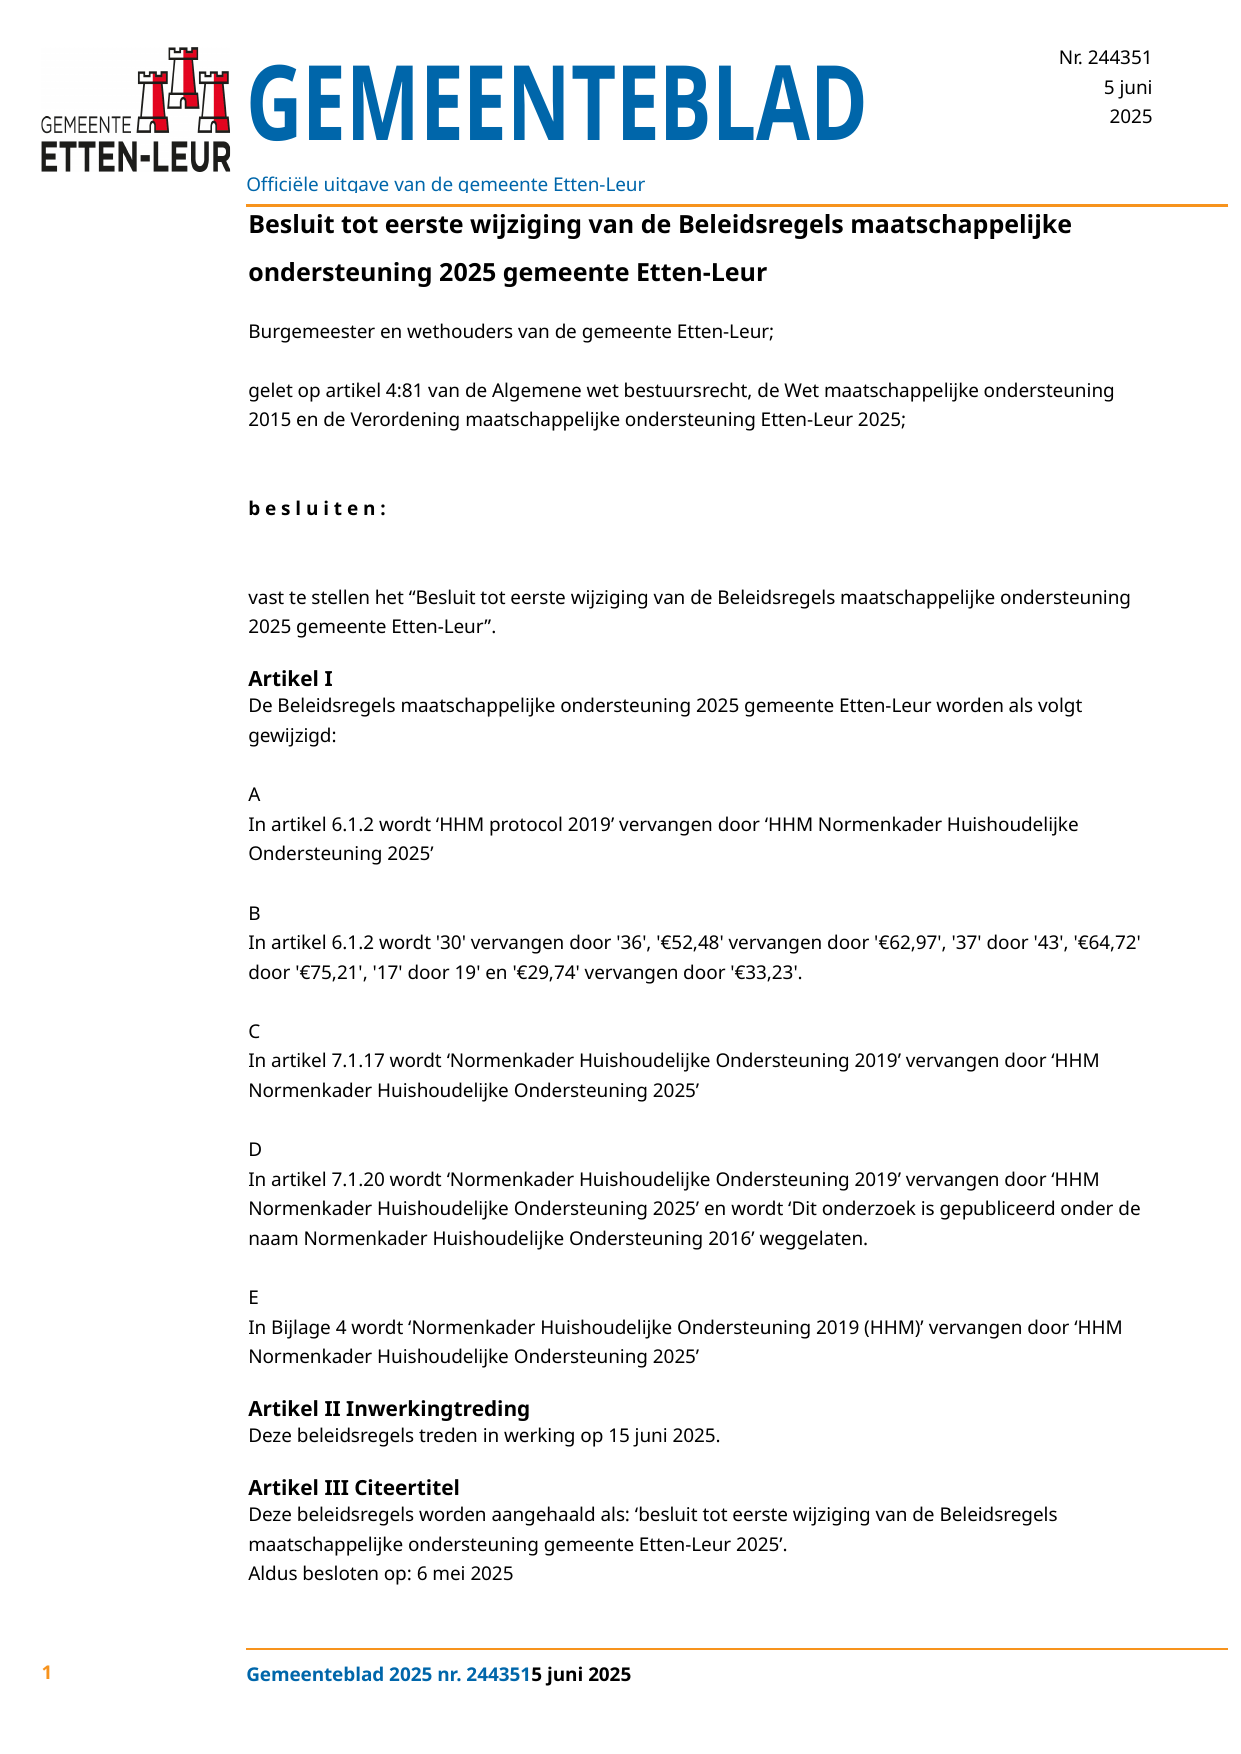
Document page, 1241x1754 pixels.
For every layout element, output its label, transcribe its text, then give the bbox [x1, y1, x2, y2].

text De Beleidsregels maatschappelijke ondersteuning 2025 gemeente Etten-Leur worden als volgt gewijzigd: [248, 693, 1152, 748]
text E [248, 1284, 1152, 1310]
text In artikel 6.1.2 wordt '30' vervangen door '36', '€52,48' vervangen door '€62,97', '37' door '43', '€64,72' door '€75,21', '17' door 19' en '€29,74' vervangen door '€33,23'. [248, 929, 1152, 984]
text C [248, 1018, 1152, 1044]
text Burgemeester en wethouders van de gemeente Etten-Leur; [248, 318, 1152, 344]
text In Bijlage 4 wordt ‘Normenkader Huishoudelijke Ondersteuning 2019 (HHM)’ vervangen door ‘HHM Normenkader Huishoudelijke Ondersteuning 2025’ [248, 1314, 1152, 1369]
picture [41, 47, 231, 172]
text Artikel I [248, 664, 1152, 693]
text vast te stellen het “Besluit tot eerste wijziging van de Beleidsregels maatschappelijke ondersteuning 2025 gemeente Etten-Leur”. [248, 584, 1152, 639]
text D [248, 1136, 1152, 1162]
text In artikel 6.1.2 wordt ‘HHM protocol 2019’ vervangen door ‘HHM Normenkader Huishoudelijke Ondersteuning 2025’ [248, 811, 1152, 866]
text Aldus besloten op: 6 mei 2025 [248, 1560, 1152, 1586]
text In artikel 7.1.20 wordt ‘Normenkader Huishoudelijke Ondersteuning 2019’ vervangen door ‘HHM Normenkader Huishoudelijke Ondersteuning 2025’ en wordt ‘Dit onderzoek is gepubliceerd onder de naam Normenkader Huishoudelijke Ondersteuning 2016’ weggelaten. [248, 1166, 1152, 1251]
text gelet op artikel 4:81 van de Algemene wet bestuursrecht, de Wet maatschappelijke ondersteuning 2015 en de Verordening maatschappelijke ondersteuning Etten-Leur 2025; [248, 377, 1152, 432]
text Deze beleidsregels worden aangehaald als: ‘besluit tot eerste wijziging van de Beleidsregels maatschappelijke ondersteuning gemeente Etten-Leur 2025’. [248, 1501, 1152, 1556]
text Deze beleidsregels treden in werking op 15 juni 2025. [248, 1422, 1152, 1448]
text b e s l u i t e n : [248, 495, 1152, 521]
text A [248, 781, 1152, 807]
text Artikel II Inwerkingtreding [248, 1394, 1152, 1422]
text In artikel 7.1.17 wordt ‘Normenkader Huishoudelijke Ondersteuning 2019’ vervangen door ‘HHM Normenkader Huishoudelijke Ondersteuning 2025’ [248, 1048, 1152, 1103]
text Artikel III Citeertitel [248, 1473, 1152, 1501]
text Besluit tot eerste wijziging van de Beleidsregels maatschappelijke ondersteuning 2025 gemeente Etten-Leur [248, 207, 1152, 288]
text B [248, 900, 1152, 925]
